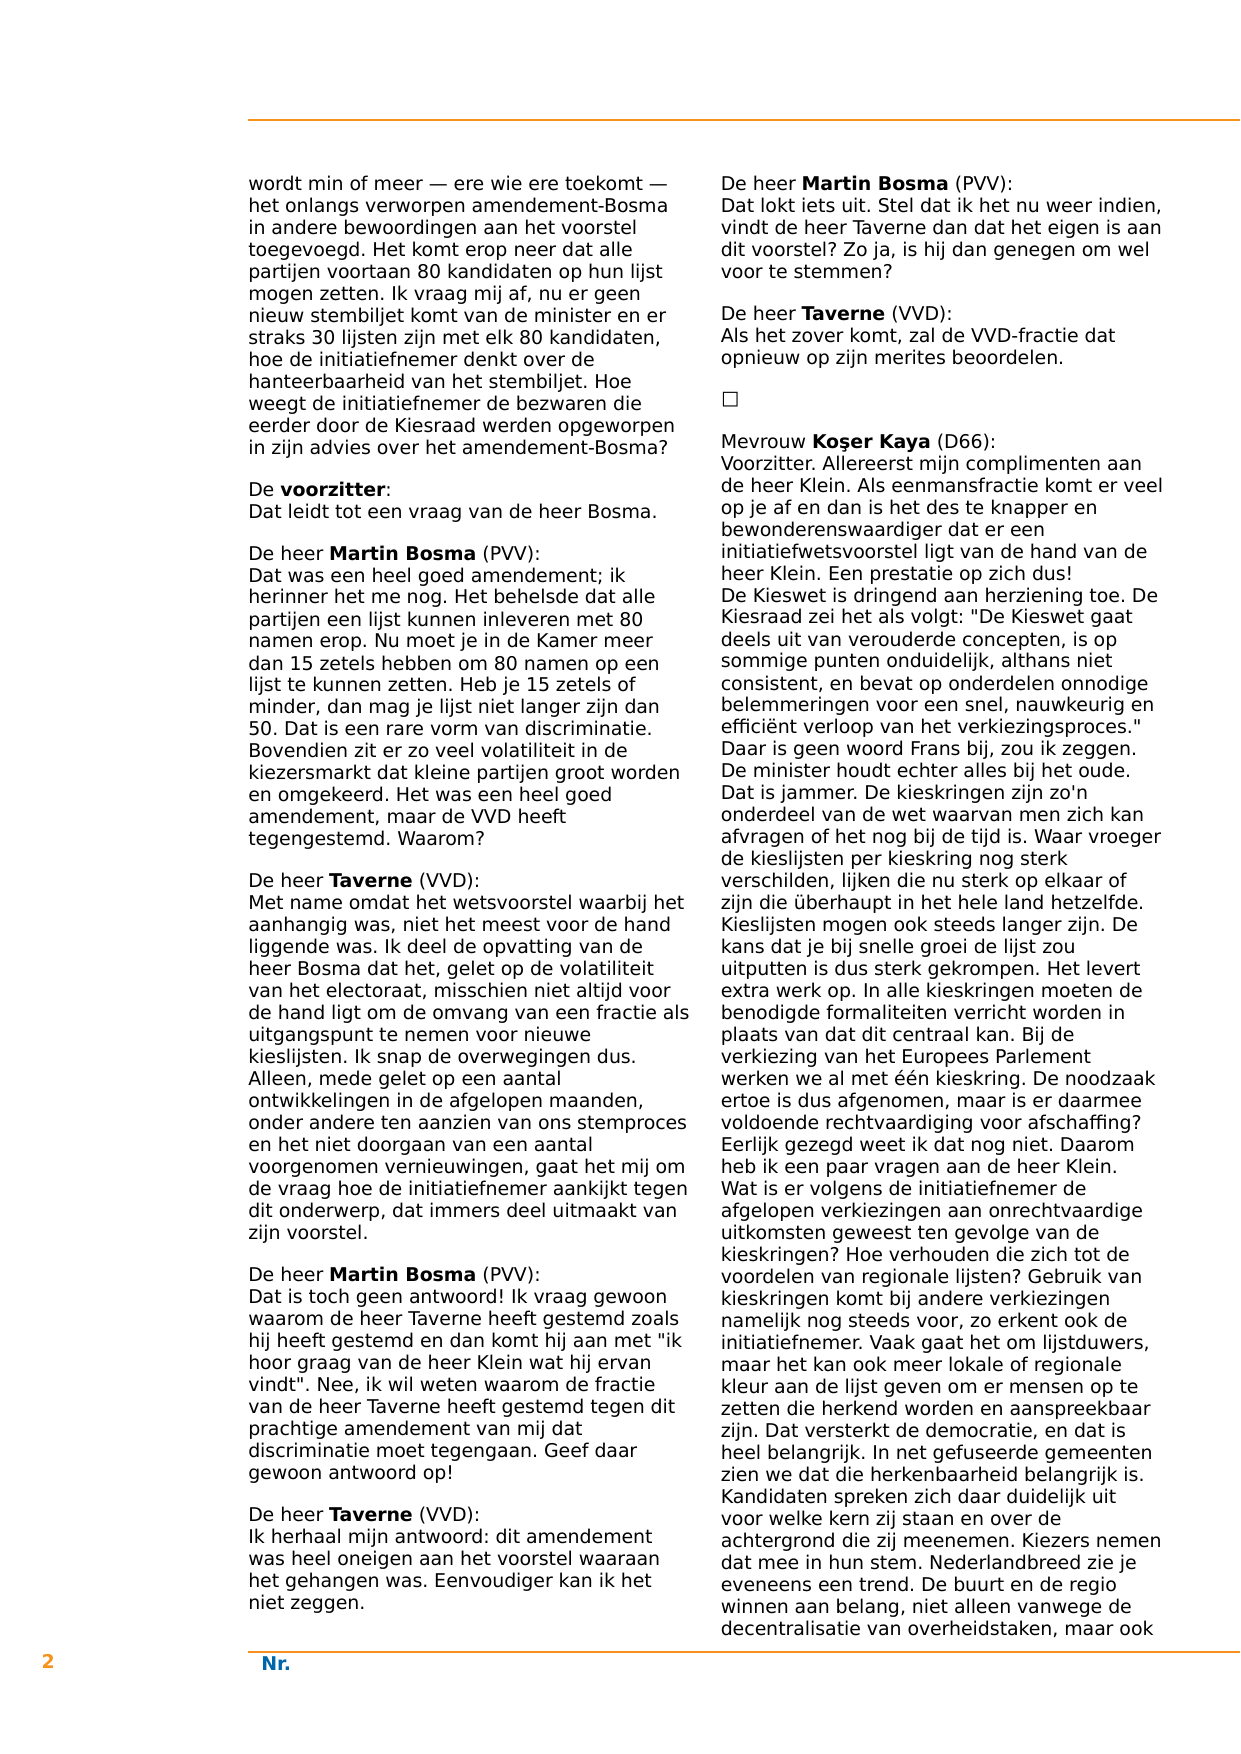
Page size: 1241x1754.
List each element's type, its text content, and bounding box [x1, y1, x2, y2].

text Mevrouw Koşer Kaya (D66): [721, 431, 1163, 453]
text De heer Taverne (VVD): [721, 303, 1163, 325]
text Dat leidt tot een vraag van de heer Bosma. [248, 501, 691, 522]
text De heer Martin Bosma (PVV): [248, 542, 691, 564]
text Ik herhaal mijn antwoord: dit amendement was heel oneigen aan het voorstel waaraan het gehangen was. Eenvoudiger kan ik het niet zeggen. [248, 1526, 691, 1613]
text Wat is er volgens de initiatiefnemer de afgelopen verkiezingen aan onrechtvaardige uitkomsten geweest ten gevolge van de kieskringen? Hoe verhouden die zich tot de voordelen van regionale lijsten? Gebruik van kieskringen komt bij andere verkiezingen namelijk nog steeds voor, zo erkent ook de initiatiefnemer. Vaak gaat het om lijstduwers, maar het kan ook meer lokale of regionale kleur aan de lijst geven om er mensen op te zetten die herkend worden en aanspreekbaar zijn. Dat versterkt de democratie, en dat is heel belangrijk. In net gefuseerde gemeenten zien we dat die herkenbaarheid belangrijk is. Kandidaten spreken zich daar duidelijk uit voor welke kern zij staan en over de achtergrond die zij meenemen. Kiezers nemen dat mee in hun stem. Nederlandbreed zie je eveneens een trend. De buurt en de regio winnen aan belang, niet alleen vanwege de decentralisatie van overheidstaken, maar ook [721, 1178, 1163, 1639]
text De heer Taverne (VVD): [248, 870, 691, 892]
text De voorzitter: [248, 478, 691, 501]
text Met name omdat het wetsvoorstel waarbij het aanhangig was, niet het meest voor de hand liggende was. Ik deel de opvatting van de heer Bosma dat het, gelet op de volatiliteit van het electoraat, misschien niet altijd voor de hand ligt om de omvang van een fractie als uitgangspunt te nemen voor nieuwe kieslijsten. Ik snap de overwegingen dus. Alleen, mede gelet op een aantal ontwikkelingen in de afgelopen maanden, onder andere ten aanzien van ons stemproces en het niet doorgaan van een aantal voorgenomen vernieuwingen, gaat het mij om de vraag hoe de initiatiefnemer aankijkt tegen dit onderwerp, dat immers deel uitmaakt van zijn voorstel. [248, 892, 691, 1244]
text De heer Taverne (VVD): [248, 1504, 691, 1526]
text Als het zover komt, zal de VVD-fractie dat opnieuw op zijn merites beoordelen. [721, 325, 1163, 369]
text Voorzitter. Allereerst mijn complimenten aan de heer Klein. Als eenmansfractie komt er veel op je af en dan is het des te knapper en bewonderenswaardiger dat er een initiatiefwetsvoorstel ligt van de hand van de heer Klein. Een prestatie op zich dus! [721, 453, 1163, 584]
text ⬜ [721, 389, 1163, 411]
text Dat is toch geen antwoord! Ik vraag gewoon waarom de heer Taverne heeft gestemd zoals hij heeft gestemd en dan komt hij aan met "ik hoor graag van de heer Klein wat hij ervan vindt". Nee, ik wil weten waarom de fractie van de heer Taverne heeft gestemd tegen dit prachtige amendement van mij dat discriminatie moet tegengaan. Geef daar gewoon antwoord op! [248, 1286, 691, 1484]
text Dat was een heel goed amendement; ik herinner het me nog. Het behelsde dat alle partijen een lijst kunnen inleveren met 80 namen erop. Nu moet je in de Kamer meer dan 15 zetels hebben om 80 namen op een lijst te kunnen zetten. Heb je 15 zetels of minder, dan mag je lijst niet langer zijn dan 50. Dat is een rare vorm van discriminatie. Bovendien zit er zo veel volatiliteit in de kiezersmarkt dat kleine partijen groot worden en omgekeerd. Het was een heel goed amendement, maar de VVD heeft tegengestemd. Waarom? [248, 564, 691, 850]
text De heer Martin Bosma (PVV): [248, 1264, 691, 1286]
text De Kieswet is dringend aan herziening toe. De Kiesraad zei het als volgt: "De Kieswet gaat deels uit van verouderde concepten, is op sommige punten onduidelijk, althans niet consistent, en bevat op onderdelen onnodige belemmeringen voor een snel, nauwkeurig en efficiënt verloop van het verkiezingsproces." Daar is geen woord Frans bij, zou ik zeggen. De minister houdt echter alles bij het oude. Dat is jammer. De kieskringen zijn zo'n onderdeel van de wet waarvan men zich kan afvragen of het nog bij de tijd is. Waar vroeger de kieslijsten per kieskring nog sterk verschilden, lijken die nu sterk op elkaar of zijn die überhaupt in het hele land hetzelfde. Kieslijsten mogen ook steeds langer zijn. De kans dat je bij snelle groei de lijst zou uitputten is dus sterk gekrompen. Het levert extra werk op. In alle kieskringen moeten de benodigde formaliteiten verricht worden in plaats van dat dit centraal kan. Bij de verkiezing van het Europees Parlement werken we al met één kieskring. De noodzaak ertoe is dus afgenomen, maar is er daarmee voldoende rechtvaardiging voor afschaffing? Eerlijk gezegd weet ik dat nog niet. Daarom heb ik een paar vragen aan de heer Klein. [721, 584, 1163, 1178]
text De heer Martin Bosma (PVV): [721, 173, 1163, 195]
text Dat lokt iets uit. Stel dat ik het nu weer indien, vindt de heer Taverne dan dat het eigen is aan dit voorstel? Zo ja, is hij dan genegen om wel voor te stemmen? [721, 195, 1163, 283]
text wordt min of meer — ere wie ere toekomt — het onlangs verworpen amendement-Bosma in andere bewoordingen aan het voorstel toegevoegd. Het komt erop neer dat alle partijen voortaan 80 kandidaten op hun lijst mogen zetten. Ik vraag mij af, nu er geen nieuw stembiljet komt van de minister en er straks 30 lijsten zijn met elk 80 kandidaten, hoe de initiatiefnemer denkt over de hanteerbaarheid van het stembiljet. Hoe weegt de initiatiefnemer de bezwaren die eerder door de Kiesraad werden opgeworpen in zijn advies over het amendement-Bosma? [248, 173, 691, 458]
